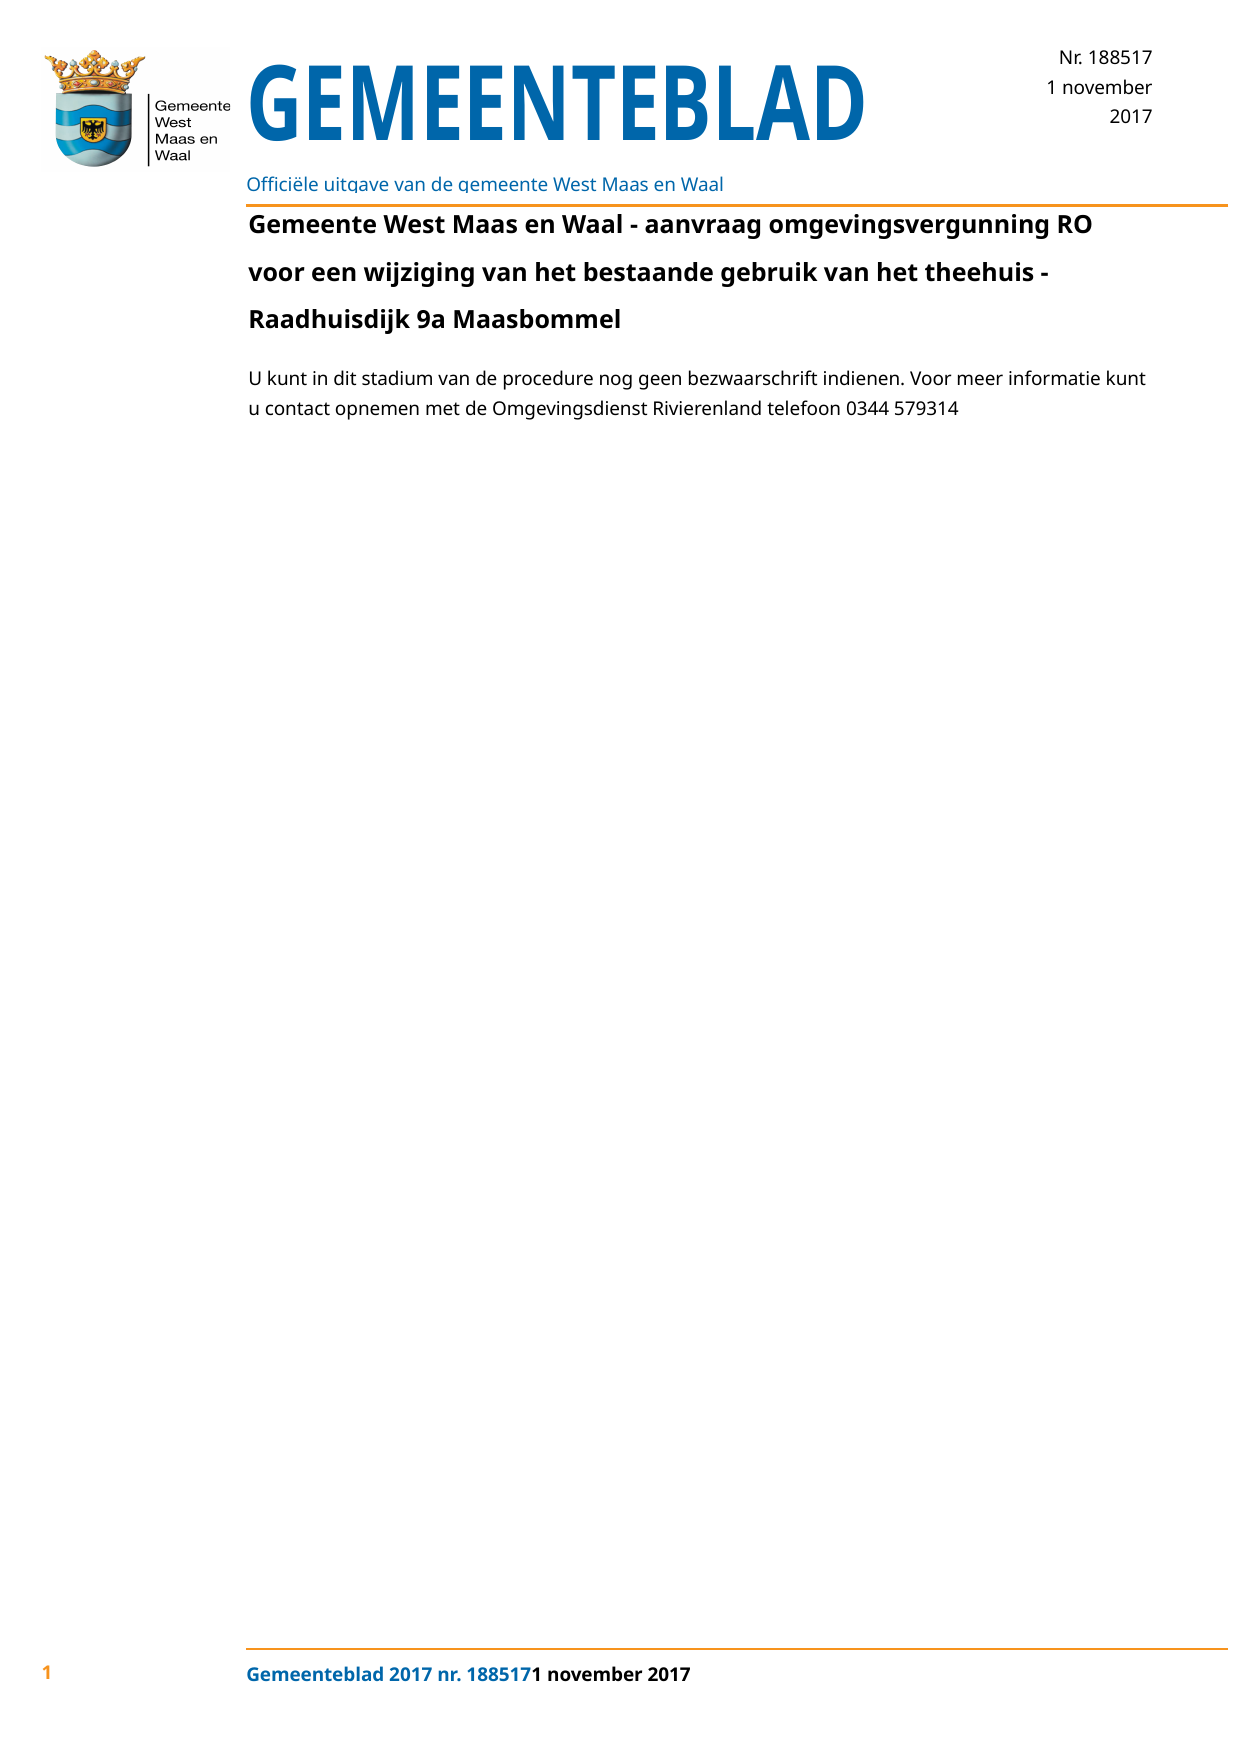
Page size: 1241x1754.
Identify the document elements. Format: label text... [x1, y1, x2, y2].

text Gemeente West Maas en Waal - aanvraag omgevingsvergunning RO voor een wijziging van het bestaande gebruik van het theehuis - Raadhuisdijk 9a Maasbommel [248, 207, 1152, 336]
text U kunt in dit stadium van de procedure nog geen bezwaarschrift indienen. Voor meer informatie kunt u contact opnemen met de Omgevingsdienst Rivierenland telefoon 0344 579314 [248, 366, 1152, 421]
picture [41, 47, 231, 172]
